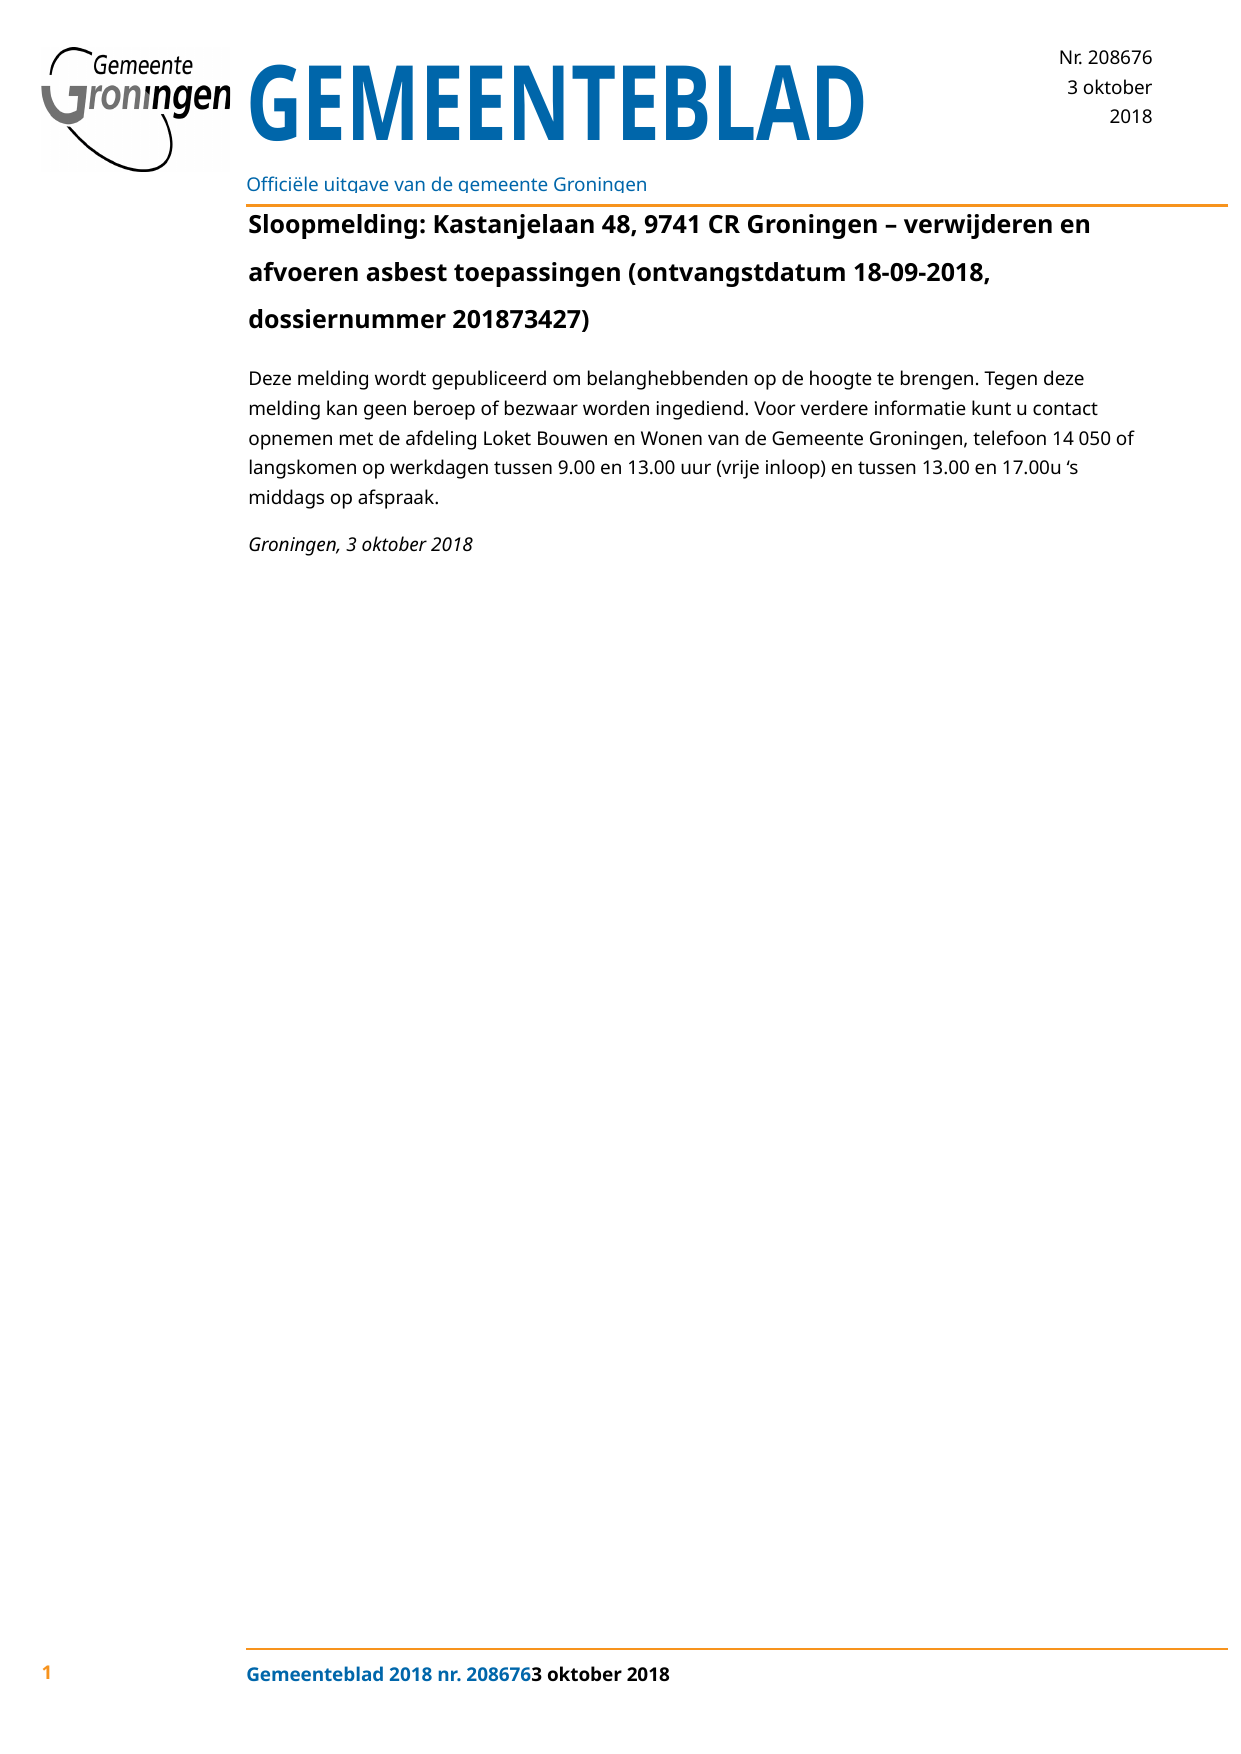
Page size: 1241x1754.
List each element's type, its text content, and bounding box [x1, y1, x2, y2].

text Deze melding wordt gepubliceerd om belanghebbenden op de hoogte te brengen. Tegen deze melding kan geen beroep of bezwaar worden ingediend. Voor verdere informatie kunt u contact opnemen met de afdeling Loket Bouwen en Wonen van de Gemeente Groningen, telefoon 14 050 of langskomen op werkdagen tussen 9.00 en 13.00 uur (vrije inloop) en tussen 13.00 en 17.00u ‘s middags op afspraak. [248, 366, 1152, 509]
picture [41, 47, 231, 172]
text Sloopmelding: Kastanjelaan 48, 9741 CR Groningen – verwijderen en afvoeren asbest toepassingen (ontvangstdatum 18-09-2018, dossiernummer 201873427) [248, 207, 1152, 336]
text Groningen, 3 oktober 2018 [248, 532, 1152, 557]
